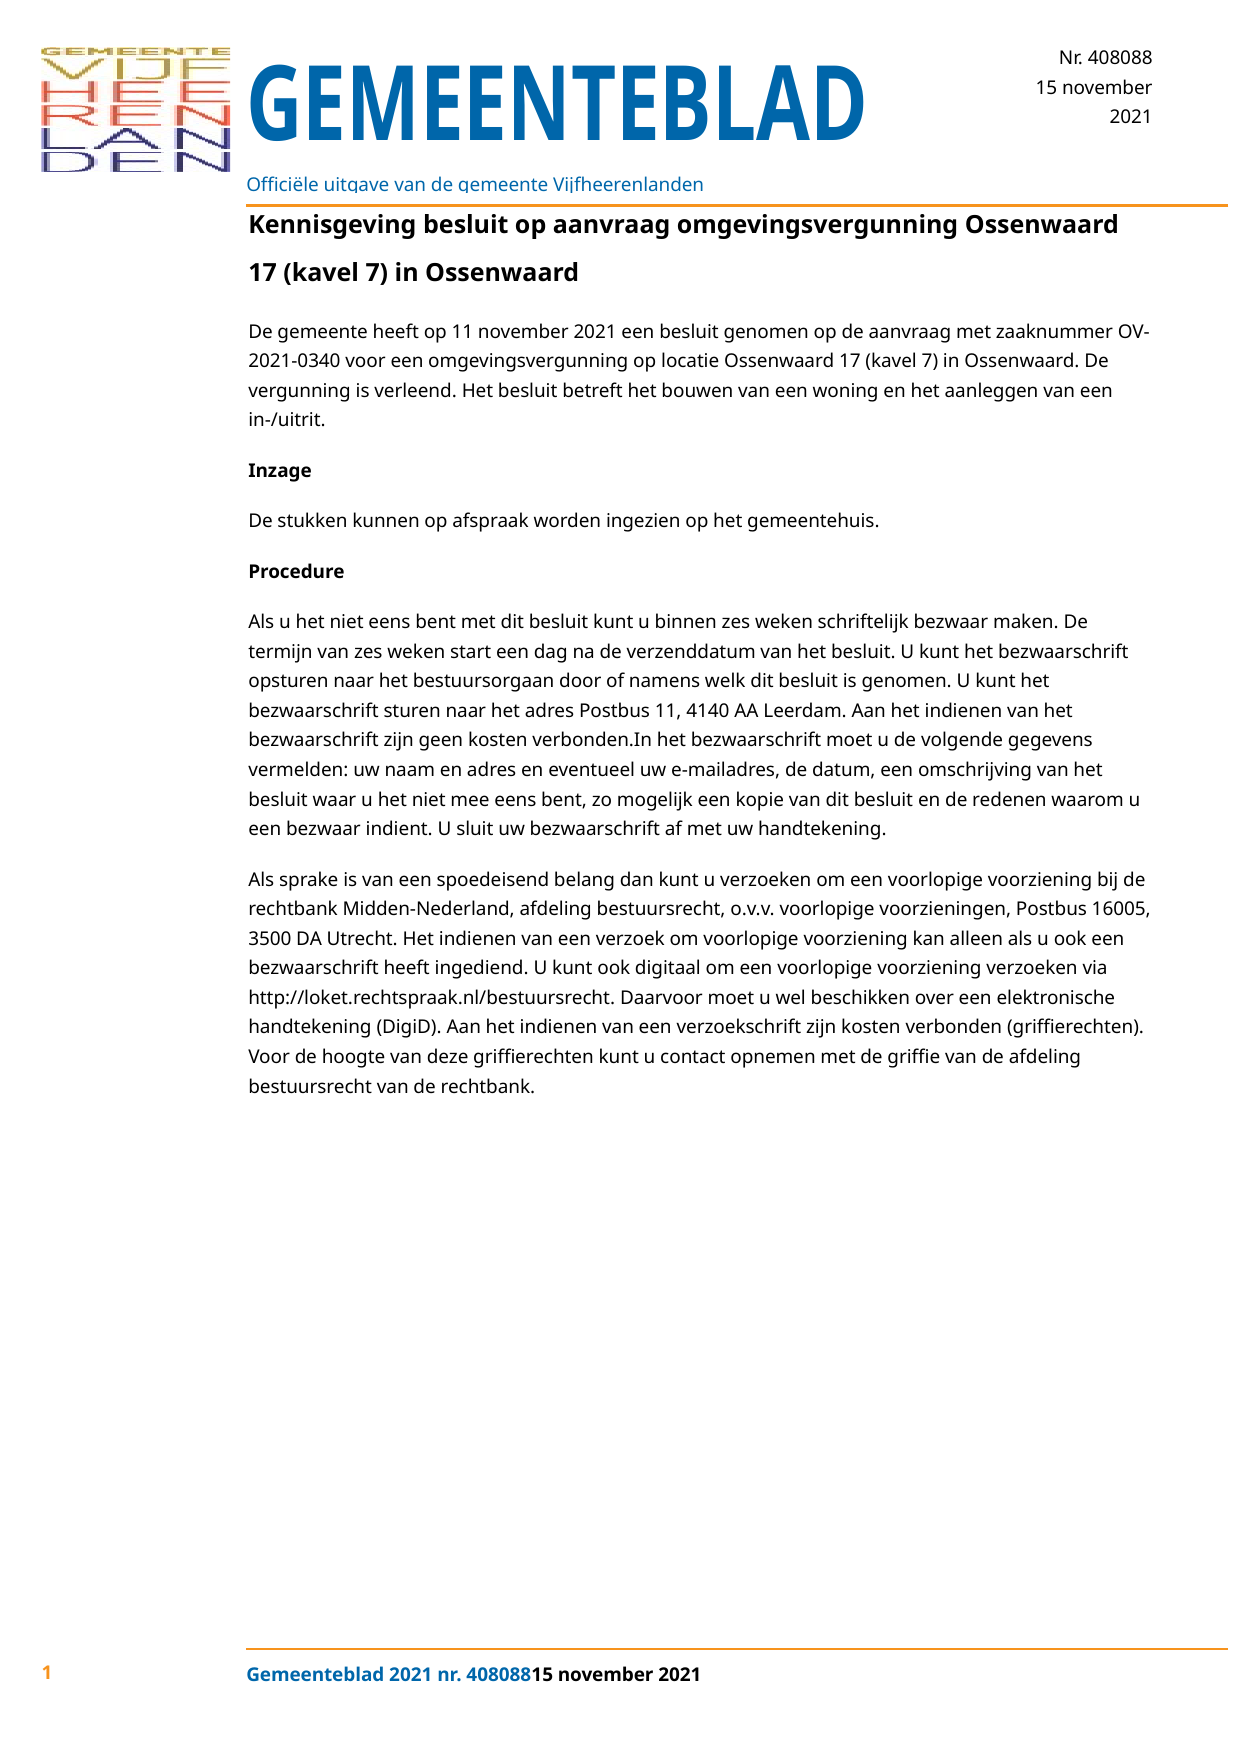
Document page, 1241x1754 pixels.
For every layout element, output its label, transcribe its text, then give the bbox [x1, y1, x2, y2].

text De gemeente heeft op 11 november 2021 een besluit genomen op de aanvraag met zaaknummer OV-2021-0340 voor een omgevingsvergunning op locatie Ossenwaard 17 (kavel 7) in Ossenwaard. De vergunning is verleend. Het besluit betreft het bouwen van een woning en het aanleggen van een in-/uitrit. [248, 318, 1152, 432]
text Inzage [248, 457, 1152, 483]
text Als u het niet eens bent met dit besluit kunt u binnen zes weken schriftelijk bezwaar maken. De termijn van zes weken start een dag na de verzenddatum van het besluit. U kunt het bezwaarschrift opsturen naar het bestuursorgaan door of namens welk dit besluit is genomen. U kunt het bezwaarschrift sturen naar het adres Postbus 11, 4140 AA Leerdam. Aan het indienen van het bezwaarschrift zijn geen kosten verbonden.In het bezwaarschrift moet u de volgende gegevens vermelden: uw naam en adres en eventueel uw e-mailadres, de datum, een omschrijving van het besluit waar u het niet mee eens bent, zo mogelijk een kopie van dit besluit en de redenen waarom u een bezwaar indient. U sluit uw bezwaarschrift af met uw handtekening. [248, 608, 1152, 841]
text De stukken kunnen op afspraak worden ingezien op het gemeentehuis. [248, 507, 1152, 533]
text Procedure [248, 558, 1152, 584]
picture [41, 47, 231, 172]
text Kennisgeving besluit op aanvraag omgevingsvergunning Ossenwaard 17 (kavel 7) in Ossenwaard [248, 207, 1152, 288]
text Als sprake is van een spoedeisend belang dan kunt u verzoeken om een voorlopige voorziening bij de rechtbank Midden-Nederland, afdeling bestuursrecht, o.v.v. voorlopige voorzieningen, Postbus 16005, 3500 DA Utrecht. Het indienen van een verzoek om voorlopige voorziening kan alleen als u ook een bezwaarschrift heeft ingediend. U kunt ook digitaal om een voorlopige voorziening verzoeken via http://loket.rechtspraak.nl/bestuursrecht. Daarvoor moet u wel beschikken over een elektronische handtekening (DigiD). Aan het indienen van een verzoekschrift zijn kosten verbonden (griffierechten). Voor de hoogte van deze griffierechten kunt u contact opnemen met de griffie van de afdeling bestuursrecht van de rechtbank. [248, 866, 1152, 1099]
